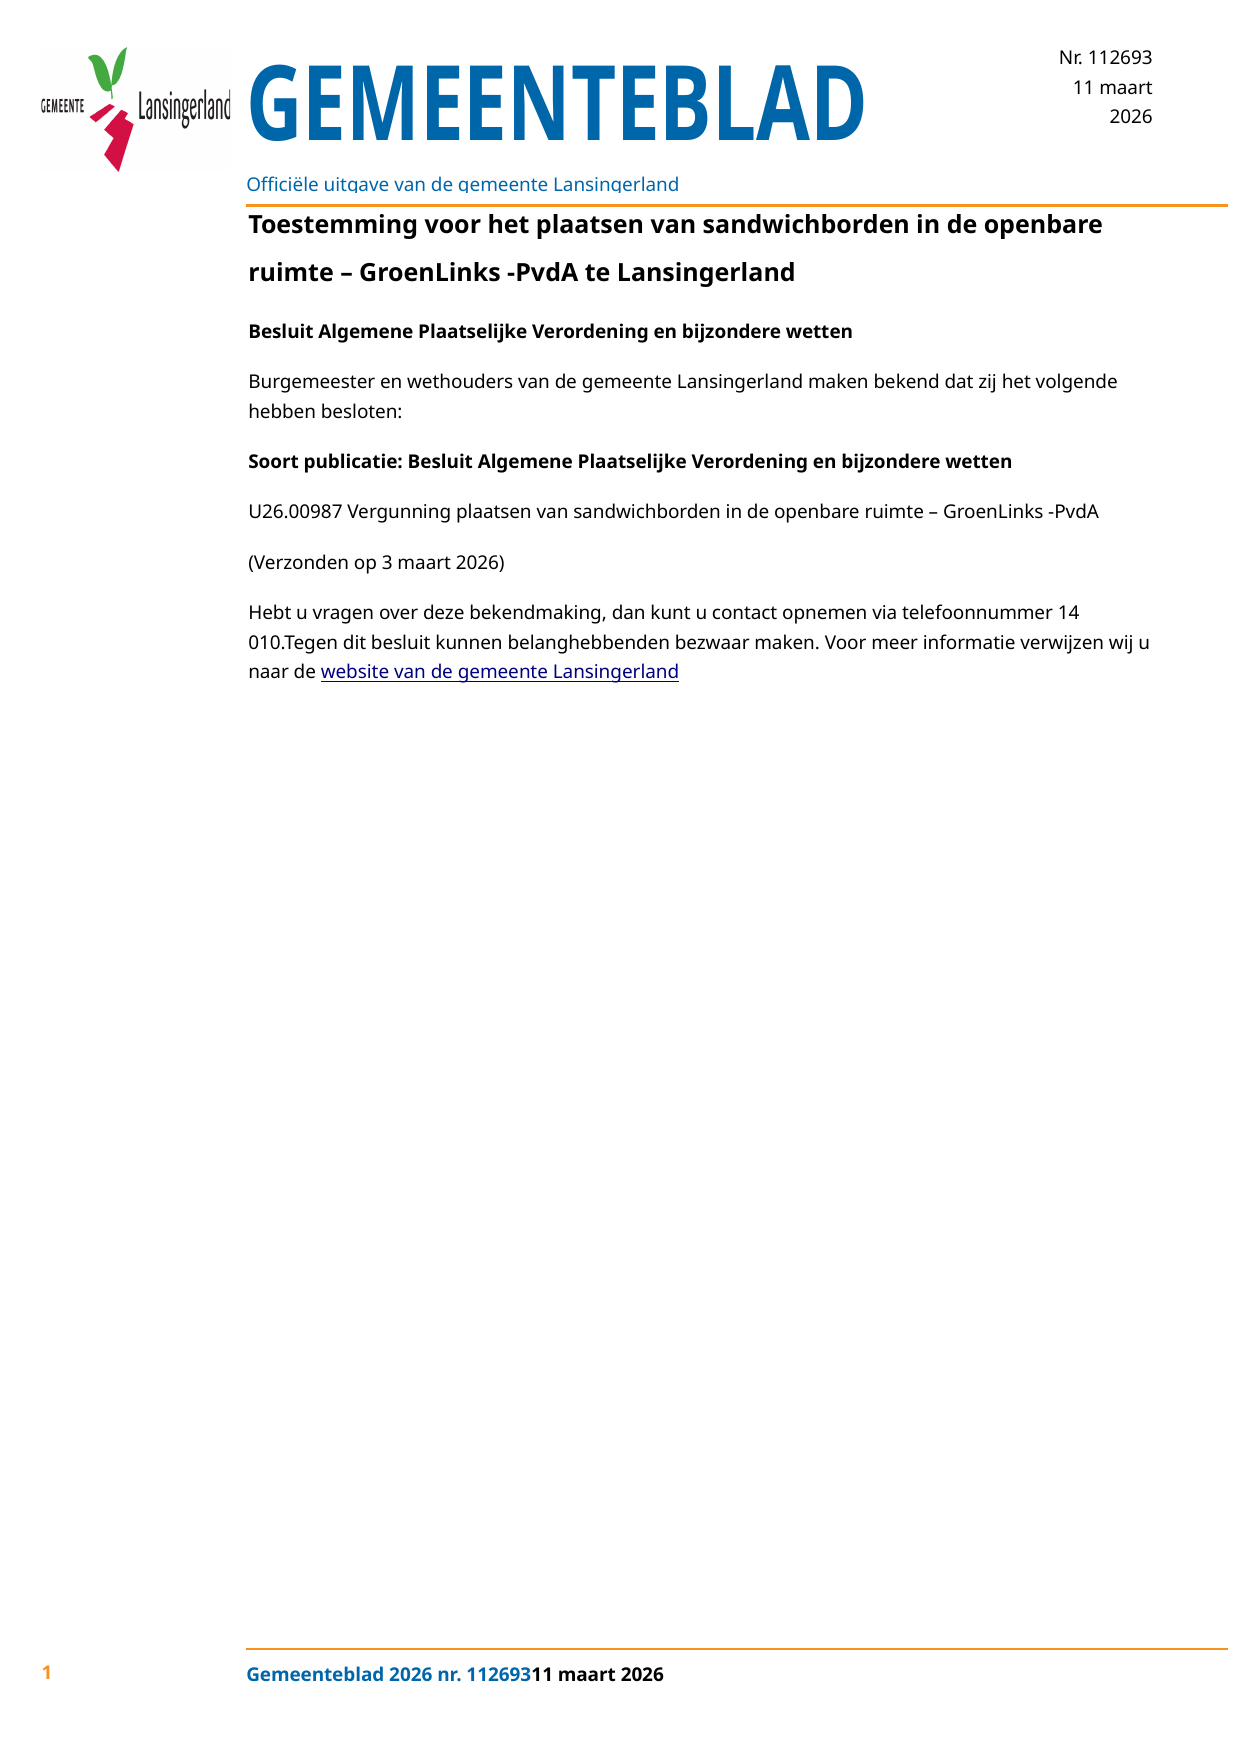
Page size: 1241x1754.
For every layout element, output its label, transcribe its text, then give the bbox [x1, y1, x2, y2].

text Hebt u vragen over deze bekendmaking, dan kunt u contact opnemen via telefoonnummer 14 010.Tegen dit besluit kunnen belanghebbenden bezwaar maken. Voor meer informatie verwijzen wij u naar de website van de gemeente Lansingerland [248, 599, 1152, 684]
text U26.00987 Vergunning plaatsen van sandwichborden in de openbare ruimte – GroenLinks -PvdA [248, 499, 1152, 524]
text Toestemming voor het plaatsen van sandwichborden in de openbare ruimte – GroenLinks -PvdA te Lansingerland [248, 207, 1152, 288]
text Besluit Algemene Plaatselijke Verordening en bijzondere wetten [248, 318, 1152, 344]
text Soort publicatie: Besluit Algemene Plaatselijke Verordening en bijzondere wetten [248, 448, 1152, 474]
text (Verzonden op 3 maart 2026) [248, 549, 1152, 575]
picture [41, 47, 231, 172]
text Burgemeester en wethouders van de gemeente Lansingerland maken bekend dat zij het volgende hebben besloten: [248, 368, 1152, 424]
